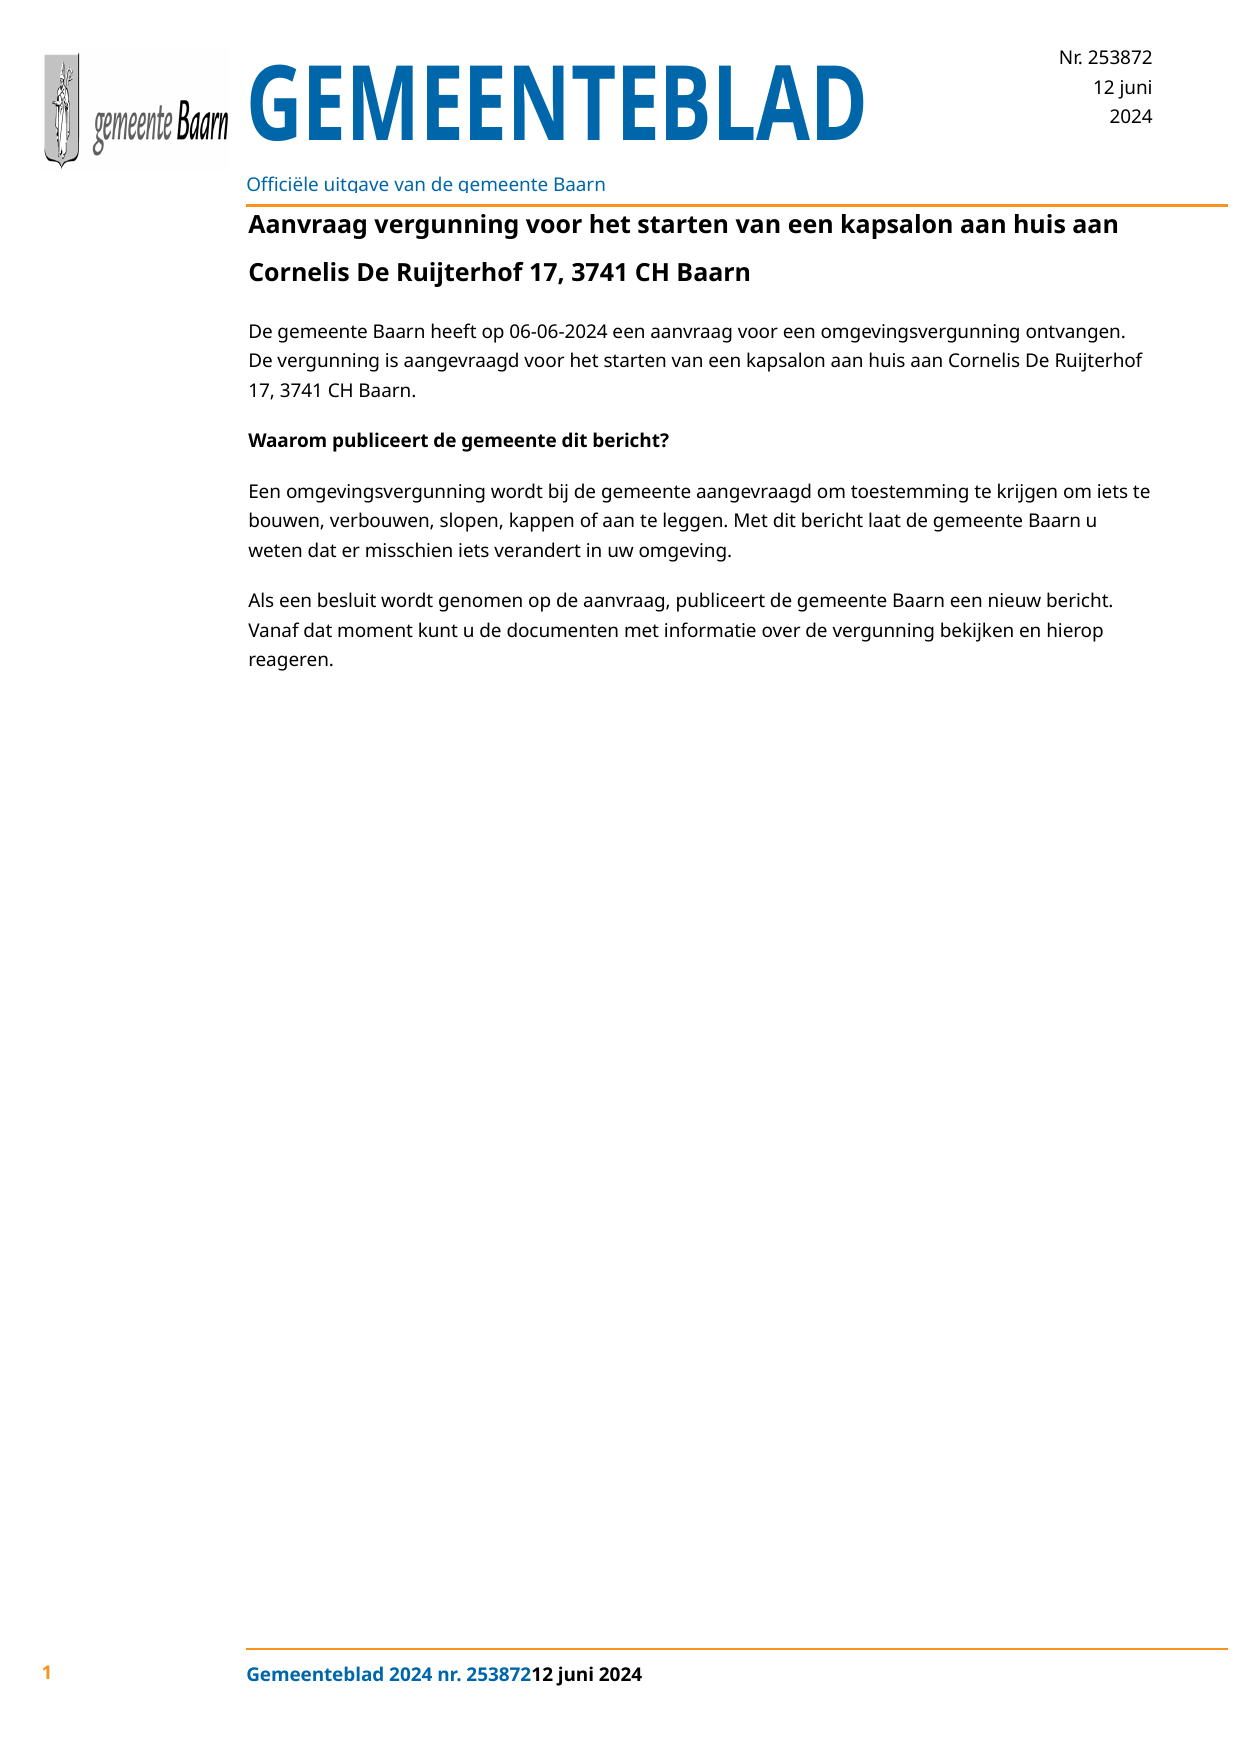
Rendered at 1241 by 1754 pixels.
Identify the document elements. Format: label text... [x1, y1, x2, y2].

text De gemeente Baarn heeft op 06-06-2024 een aanvraag voor een omgevingsvergunning ontvangen. De vergunning is aangevraagd voor het starten van een kapsalon aan huis aan Cornelis De Ruijterhof 17, 3741 CH Baarn. [248, 318, 1152, 403]
text Een omgevingsvergunning wordt bij de gemeente aangevraagd om toestemming te krijgen om iets te bouwen, verbouwen, slopen, kappen of aan te leggen. Met dit bericht laat de gemeente Baarn u weten dat er misschien iets verandert in uw omgeving. [248, 478, 1152, 563]
text Waarom publiceert de gemeente dit bericht? [248, 427, 1152, 453]
text Aanvraag vergunning voor het starten van een kapsalon aan huis aan Cornelis De Ruijterhof 17, 3741 CH Baarn [248, 207, 1152, 288]
text Als een besluit wordt genomen op de aanvraag, publiceert de gemeente Baarn een nieuw bericht. Vanaf dat moment kunt u de documenten met informatie over de vergunning bekijken en hierop reageren. [248, 587, 1152, 672]
picture [41, 47, 231, 172]
